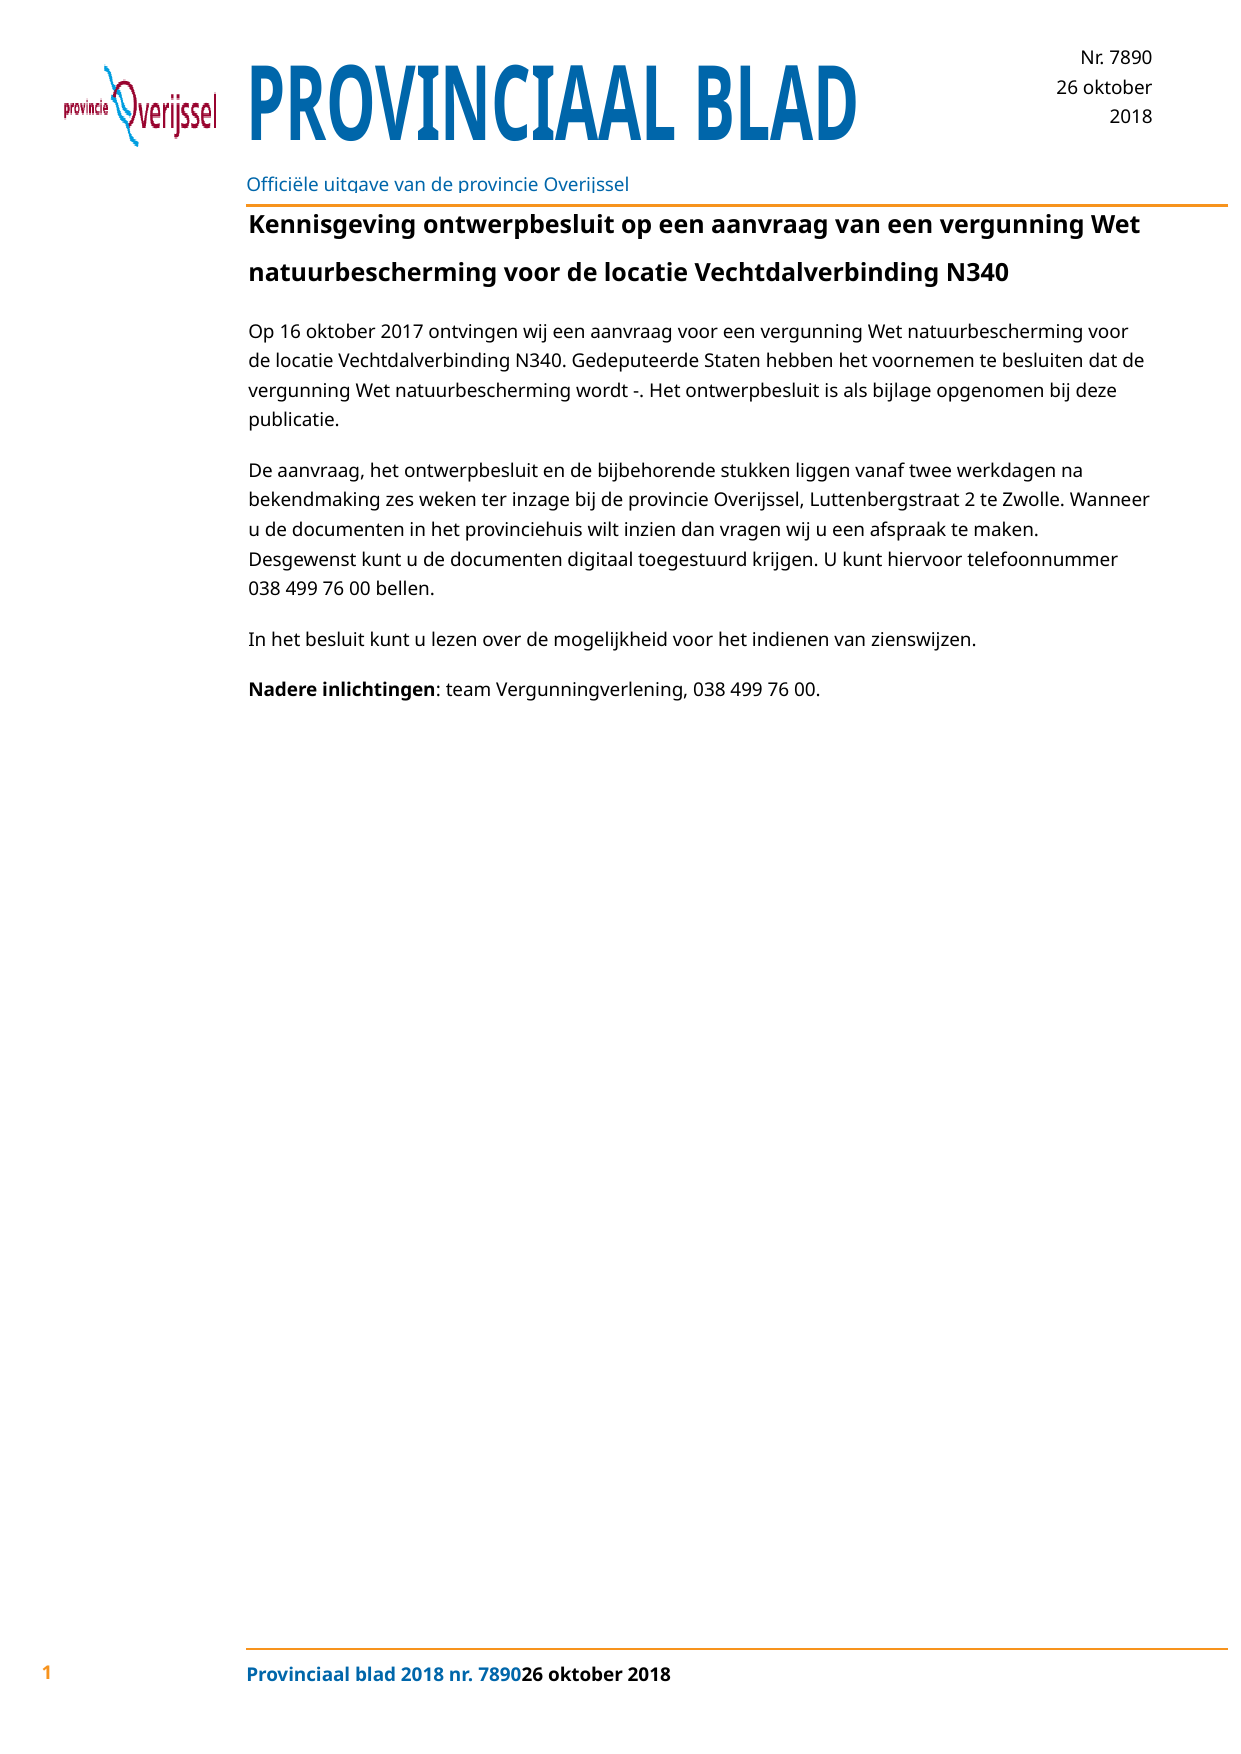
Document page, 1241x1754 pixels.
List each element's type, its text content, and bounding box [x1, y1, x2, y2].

text Kennisgeving ontwerpbesluit op een aanvraag van een vergunning Wet natuurbescherming voor de locatie Vechtdalverbinding N340 [248, 207, 1152, 288]
text Nadere inlichtingen: team Vergunningverlening, 038 499 76 00. [248, 676, 1152, 702]
text Op 16 oktober 2017 ontvingen wij een aanvraag voor een vergunning Wet natuurbescherming voor de locatie Vechtdalverbinding N340. Gedeputeerde Staten hebben het voornemen te besluiten dat de vergunning Wet natuurbescherming wordt -. Het ontwerpbesluit is als bijlage opgenomen bij deze publicatie. [248, 318, 1152, 432]
text De aanvraag, het ontwerpbesluit en de bijbehorende stukken liggen vanaf twee werkdagen na bekendmaking zes weken ter inzage bij de provincie Overijssel, Luttenbergstraat 2 te Zwolle. Wanneer u de documenten in het provinciehuis wilt inzien dan vragen wij u een afspraak te maken. Desgewenst kunt u de documenten digitaal toegestuurd krijgen. U kunt hiervoor telefoonnummer 038 499 76 00 bellen. [248, 457, 1152, 601]
picture [41, 47, 231, 172]
text In het besluit kunt u lezen over de mogelijkheid voor het indienen van zienswijzen. [248, 626, 1152, 652]
